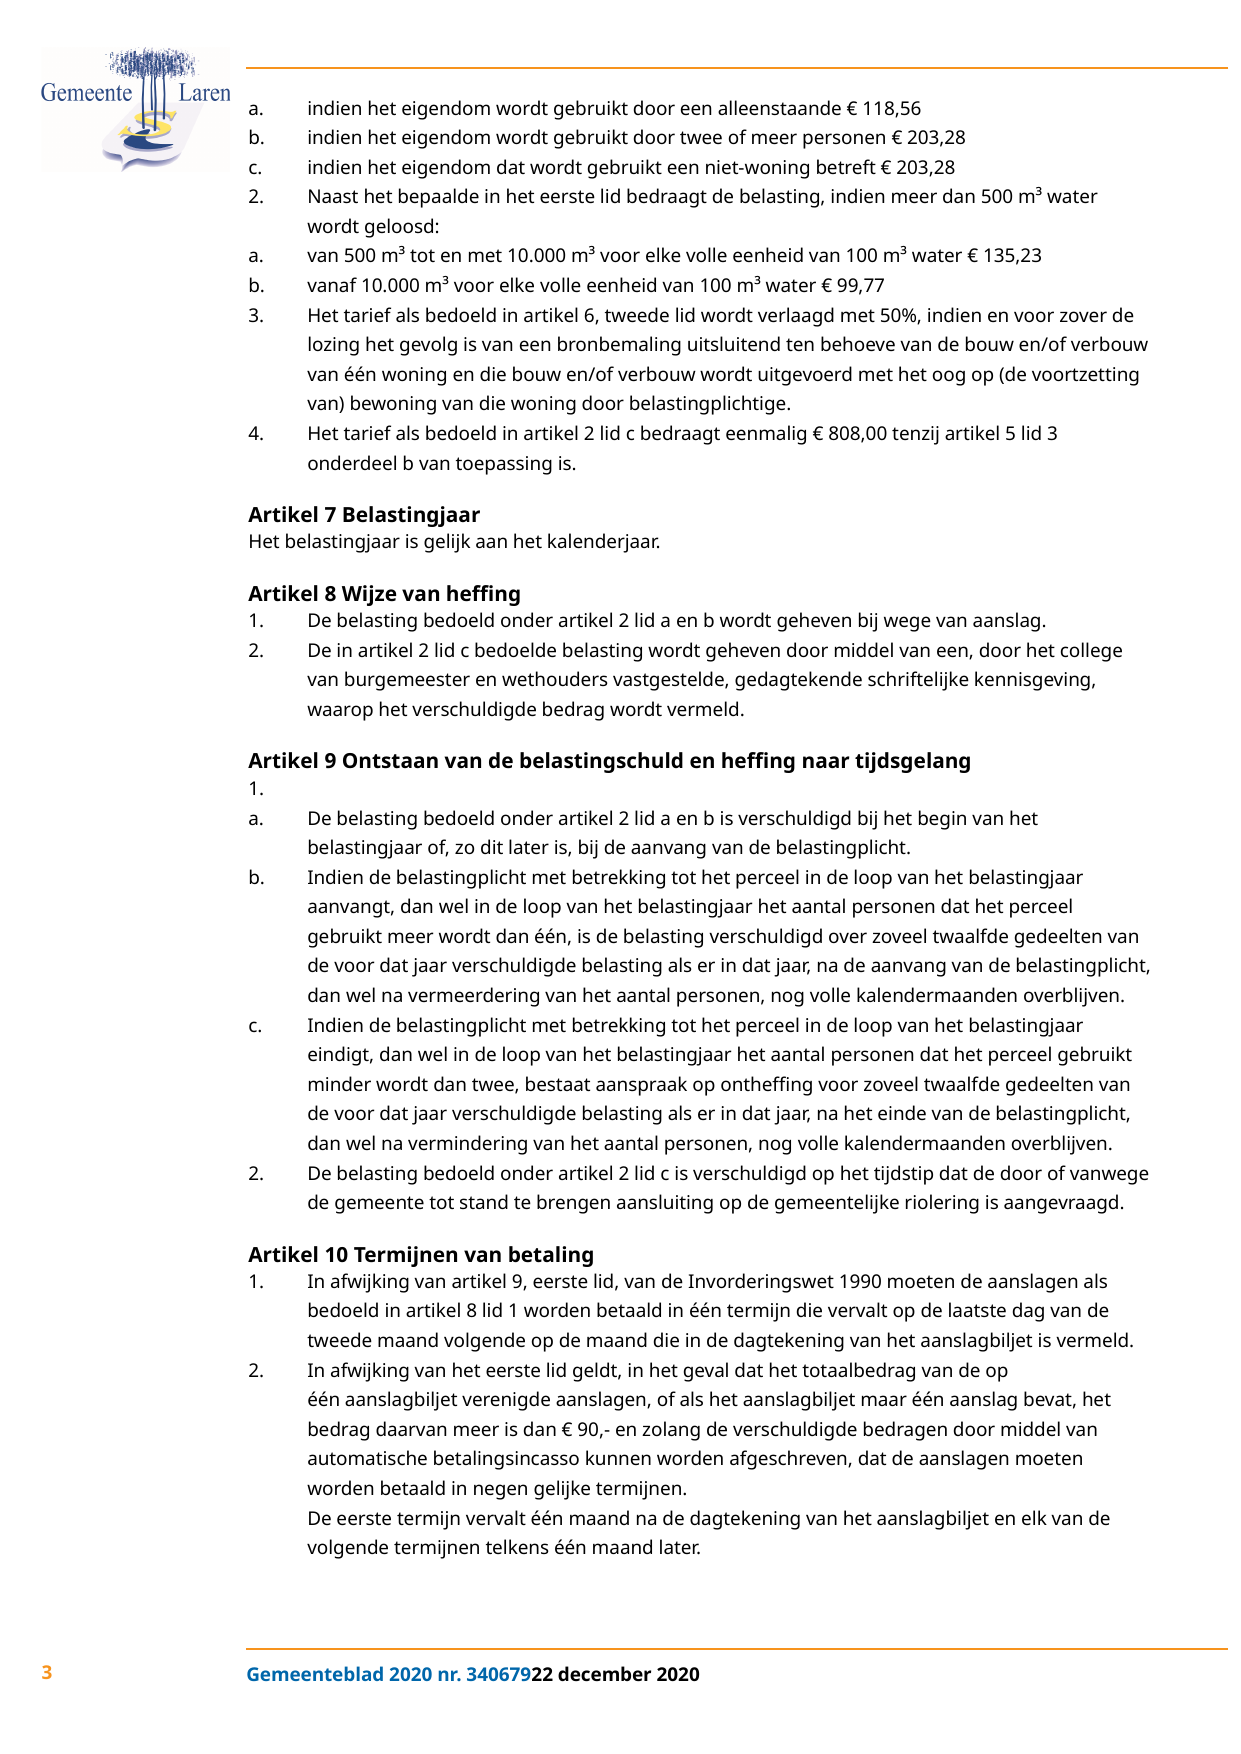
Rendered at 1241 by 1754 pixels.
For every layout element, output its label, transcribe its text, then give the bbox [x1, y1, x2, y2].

list Het tarief als bedoeld in artikel 2 lid c bedraagt eenmalig € 808,00 tenzij artikel 5 lid 3 onderdeel b van toepassing is. [248, 420, 1152, 476]
text Artikel 9 Ontstaan van de belastingschuld en heffing naar tijdsgelang [248, 747, 1152, 775]
list Indien de belastingplicht met betrekking tot het perceel in de loop van het belastingjaar aanvangt, dan wel in de loop van het belastingjaar het aantal personen dat het perceel gebruikt meer wordt dan één, is de belasting verschuldigd over zoveel twaalfde gedeelten van de voor dat jaar verschuldigde belasting als er in dat jaar, na de aanvang van de belastingplicht, dan wel na vermeerdering van het aantal personen, nog volle kalendermaanden overblijven. [248, 864, 1152, 1008]
text Artikel 10 Termijnen van betaling [248, 1240, 1152, 1268]
text Het belastingjaar is gelijk aan het kalenderjaar. [248, 529, 1152, 554]
text Artikel 7 Belastingjaar [248, 500, 1152, 529]
list indien het eigendom wordt gebruikt door twee of meer personen € 203,28 [248, 124, 1152, 150]
list Het tarief als bedoeld in artikel 6, tweede lid wordt verlaagd met 50%, indien en voor zover de lozing het gevolg is van een bronbemaling uitsluitend ten behoeve van de bouw en/of verbouw van één woning en die bouw en/of verbouw wordt uitgevoerd met het oog op (de voortzetting van) bewoning van die woning door belastingplichtige. [248, 302, 1152, 416]
list De belasting bedoeld onder artikel 2 lid c is verschuldigd op het tijdstip dat de door of vanwege de gemeente tot stand te brengen aansluiting op de gemeentelijke riolering is aangevraagd. [248, 1160, 1152, 1215]
list In afwijking van artikel 9, eerste lid, van de Invorderingswet 1990 moeten de aanslagen als bedoeld in artikel 8 lid 1 worden betaald in één termijn die vervalt op de laatste dag van de tweede maand volgende op de maand die in de dagtekening van het aanslagbiljet is vermeld. [248, 1268, 1152, 1353]
list In afwijking van het eerste lid geldt, in het geval dat het totaalbedrag van de op [248, 1357, 1152, 1383]
list De eerste termijn vervalt één maand na de dagtekening van het aanslagbiljet en elk van de volgende termijnen telkens één maand later. [248, 1505, 1152, 1560]
picture [41, 47, 231, 172]
text Artikel 8 Wijze van heffing [248, 579, 1152, 607]
list De in artikel 2 lid c bedoelde belasting wordt geheven door middel van een, door het college van burgemeester en wethouders vastgestelde, gedagtekende schriftelijke kennisgeving, waarop het verschuldigde bedrag wordt vermeld. [248, 637, 1152, 722]
list Naast het bepaalde in het eerste lid bedraagt de belasting, indien meer dan 500 m³ water wordt geloosd: [248, 183, 1152, 239]
list De belasting bedoeld onder artikel 2 lid a en b wordt geheven bij wege van aanslag. [248, 607, 1152, 633]
list Indien de belastingplicht met betrekking tot het perceel in de loop van het belastingjaar eindigt, dan wel in de loop van het belastingjaar het aantal personen dat het perceel gebruikt minder wordt dan twee, bestaat aanspraak op ontheffing voor zoveel twaalfde gedeelten van de voor dat jaar verschuldigde belasting als er in dat jaar, na het einde van de belastingplicht, dan wel na vermindering van het aantal personen, nog volle kalendermaanden overblijven. [248, 1012, 1152, 1156]
list vanaf 10.000 m³ voor elke volle eenheid van 100 m³ water € 99,77 [248, 272, 1152, 298]
list van 500 m³ tot en met 10.000 m³ voor elke volle eenheid van 100 m³ water € 135,23 [248, 243, 1152, 268]
list De belasting bedoeld onder artikel 2 lid a en b is verschuldigd bij het begin van het belastingjaar of, zo dit later is, bij de aanvang van de belastingplicht. [248, 805, 1152, 860]
list één aanslagbiljet verenigde aanslagen, of als het aanslagbiljet maar één aanslag bevat, het bedrag daarvan meer is dan € 90,- en zolang de verschuldigde bedragen door middel van automatische betalingsincasso kunnen worden afgeschreven, dat de aanslagen moeten worden betaald in negen gelijke termijnen. [248, 1386, 1152, 1501]
list indien het eigendom wordt gebruikt door een alleenstaande € 118,56 [248, 95, 1152, 121]
list indien het eigendom dat wordt gebruikt een niet-woning betreft € 203,28 [248, 154, 1152, 180]
